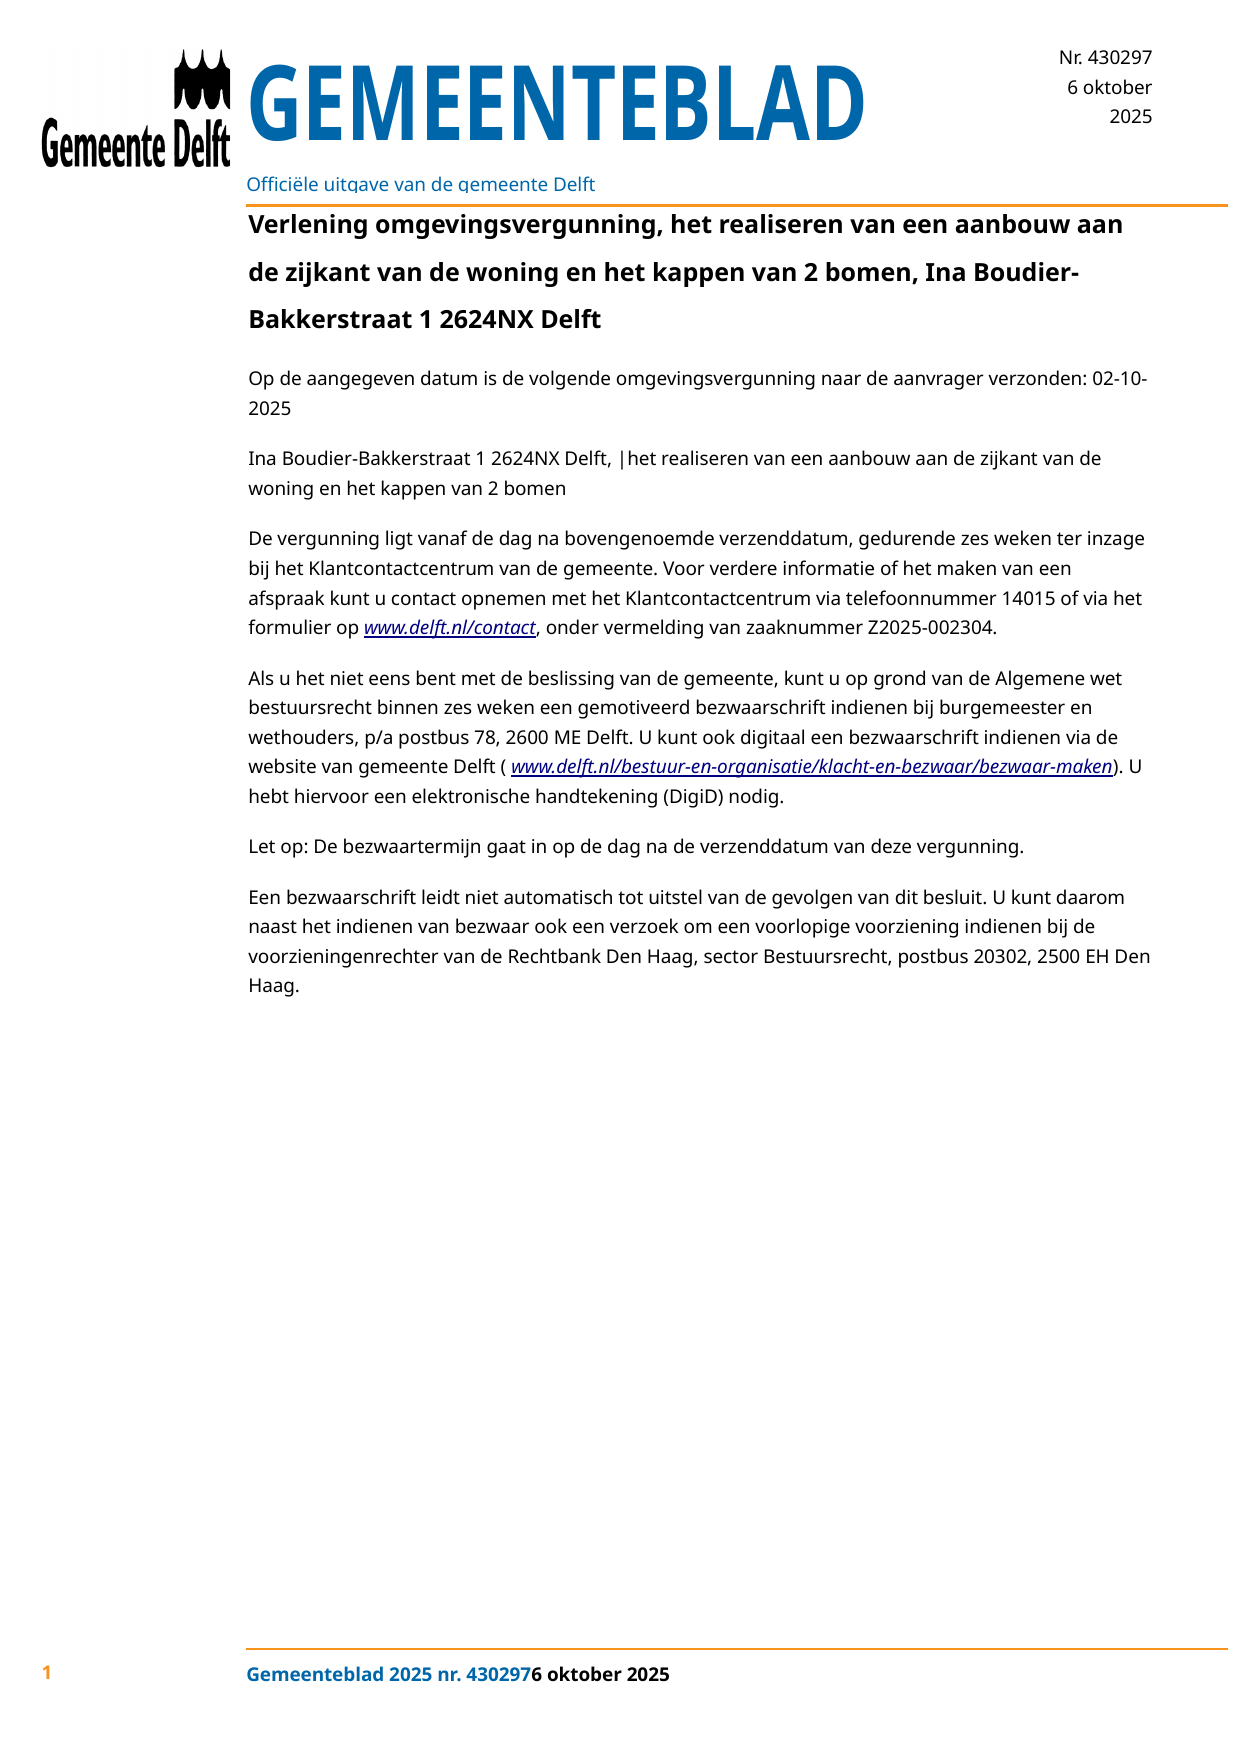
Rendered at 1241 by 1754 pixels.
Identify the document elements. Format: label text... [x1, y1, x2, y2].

text De vergunning ligt vanaf de dag na bovengenoemde verzenddatum, gedurende zes weken ter inzage bij het Klantcontactcentrum van de gemeente. Voor verdere informatie of het maken van een afspraak kunt u contact opnemen met het Klantcontactcentrum via telefoonnummer 14015 of via het formulier op www.delft.nl/contact, onder vermelding van zaaknummer Z2025-002304. [248, 526, 1152, 640]
text Let op: De bezwaartermijn gaat in op de dag na de verzenddatum van deze vergunning. [248, 833, 1152, 859]
picture [41, 47, 231, 172]
text Op de aangegeven datum is de volgende omgevingsvergunning naar de aanvrager verzonden: 02-10-2025 [248, 366, 1152, 421]
text Als u het niet eens bent met de beslissing van de gemeente, kunt u op grond van de Algemene wet bestuursrecht binnen zes weken een gemotiveerd bezwaarschrift indienen bij burgemeester en wethouders, p/a postbus 78, 2600 ME Delft. U kunt ook digitaal een bezwaarschrift indienen via de website van gemeente Delft ( www.delft.nl/bestuur-en-organisatie/klacht-en-bezwaar/bezwaar-maken). U hebt hiervoor een elektronische handtekening (DigiD) nodig. [248, 665, 1152, 809]
text Een bezwaarschrift leidt niet automatisch tot uitstel van de gevolgen van dit besluit. U kunt daarom naast het indienen van bezwaar ook een verzoek om een voorlopige voorziening indienen bij de voorzieningenrechter van de Rechtbank Den Haag, sector Bestuursrecht, postbus 20302, 2500 EH Den Haag. [248, 884, 1152, 998]
text Ina Boudier-Bakkerstraat 1 2624NX Delft, |het realiseren van een aanbouw aan de zijkant van de woning en het kappen van 2 bomen [248, 446, 1152, 501]
text Verlening omgevingsvergunning, het realiseren van een aanbouw aan de zijkant van de woning en het kappen van 2 bomen, Ina Boudier-Bakkerstraat 1 2624NX Delft [248, 207, 1152, 336]
